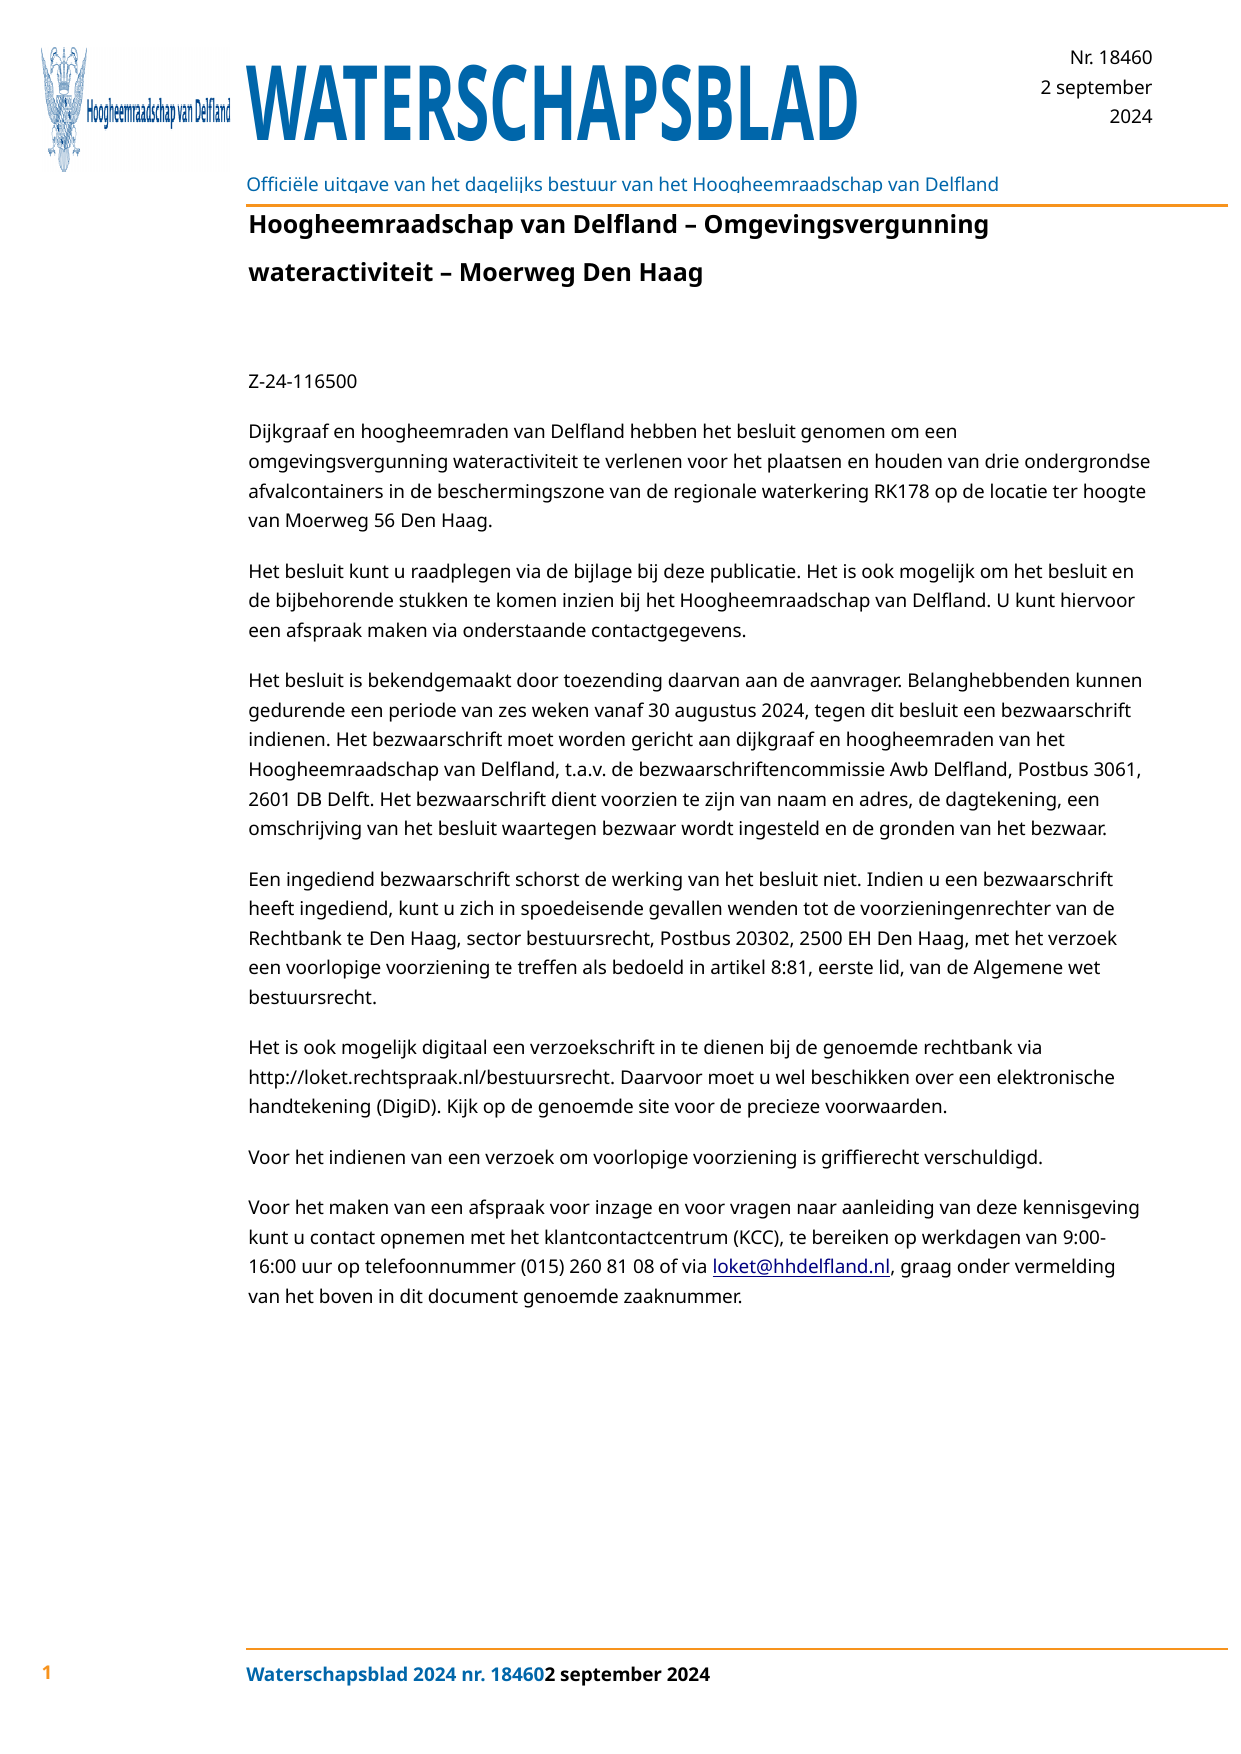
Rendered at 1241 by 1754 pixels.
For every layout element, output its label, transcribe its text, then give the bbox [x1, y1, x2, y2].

picture [41, 47, 231, 172]
text Het besluit is bekendgemaakt door toezending daarvan aan de aanvrager. Belanghebbenden kunnen gedurende een periode van zes weken vanaf 30 augustus 2024, tegen dit besluit een bezwaarschrift indienen. Het bezwaarschrift moet worden gericht aan dijkgraaf en hoogheemraden van het Hoogheemraadschap van Delfland, t.a.v. de bezwaarschriftencommissie Awb Delfland, Postbus 3061, 2601 DB Delft. Het bezwaarschrift dient voorzien te zijn van naam en adres, de dagtekening, een omschrijving van het besluit waartegen bezwaar wordt ingesteld en de gronden van het bezwaar. [248, 667, 1152, 841]
text Z-24-116500 [248, 368, 1152, 394]
text Een ingediend bezwaarschrift schorst de werking van het besluit niet. Indien u een bezwaarschrift heeft ingediend, kunt u zich in spoedeisende gevallen wenden tot de voorzieningenrechter van de Rechtbank te Den Haag, sector bestuursrecht, Postbus 20302, 2500 EH Den Haag, met het verzoek een voorlopige voorziening te treffen als bedoeld in artikel 8:81, eerste lid, van de Algemene wet bestuursrecht. [248, 866, 1152, 1010]
text Voor het indienen van een verzoek om voorlopige voorziening is griffierecht verschuldigd. [248, 1144, 1152, 1170]
text Voor het maken van een afspraak voor inzage en voor vragen naar aanleiding van deze kennisgeving kunt u contact opnemen met het klantcontactcentrum (KCC), te bereiken op werkdagen van 9:00-16:00 uur op telefoonnummer (015) 260 81 08 of via loket@hhdelfland.nl, graag onder vermelding van het boven in dit document genoemde zaaknummer. [248, 1194, 1152, 1309]
text Het is ook mogelijk digitaal een verzoekschrift in te dienen bij de genoemde rechtbank via http://loket.rechtspraak.nl/bestuursrecht. Daarvoor moet u wel beschikken over een elektronische handtekening (DigiD). Kijk op de genoemde site voor de precieze voorwaarden. [248, 1034, 1152, 1119]
text Hoogheemraadschap van Delfland – Omgevingsvergunning wateractiviteit – Moerweg Den Haag [248, 207, 1152, 288]
text Dijkgraaf en hoogheemraden van Delfland hebben het besluit genomen om een omgevingsvergunning wateractiviteit te verlenen voor het plaatsen en houden van drie ondergrondse afvalcontainers in de beschermingszone van de regionale waterkering RK178 op de locatie ter hoogte van Moerweg 56 Den Haag. [248, 419, 1152, 533]
text Het besluit kunt u raadplegen via de bijlage bij deze publicatie. Het is ook mogelijk om het besluit en de bijbehorende stukken te komen inzien bij het Hoogheemraadschap van Delfland. U kunt hiervoor een afspraak maken via onderstaande contactgegevens. [248, 558, 1152, 643]
